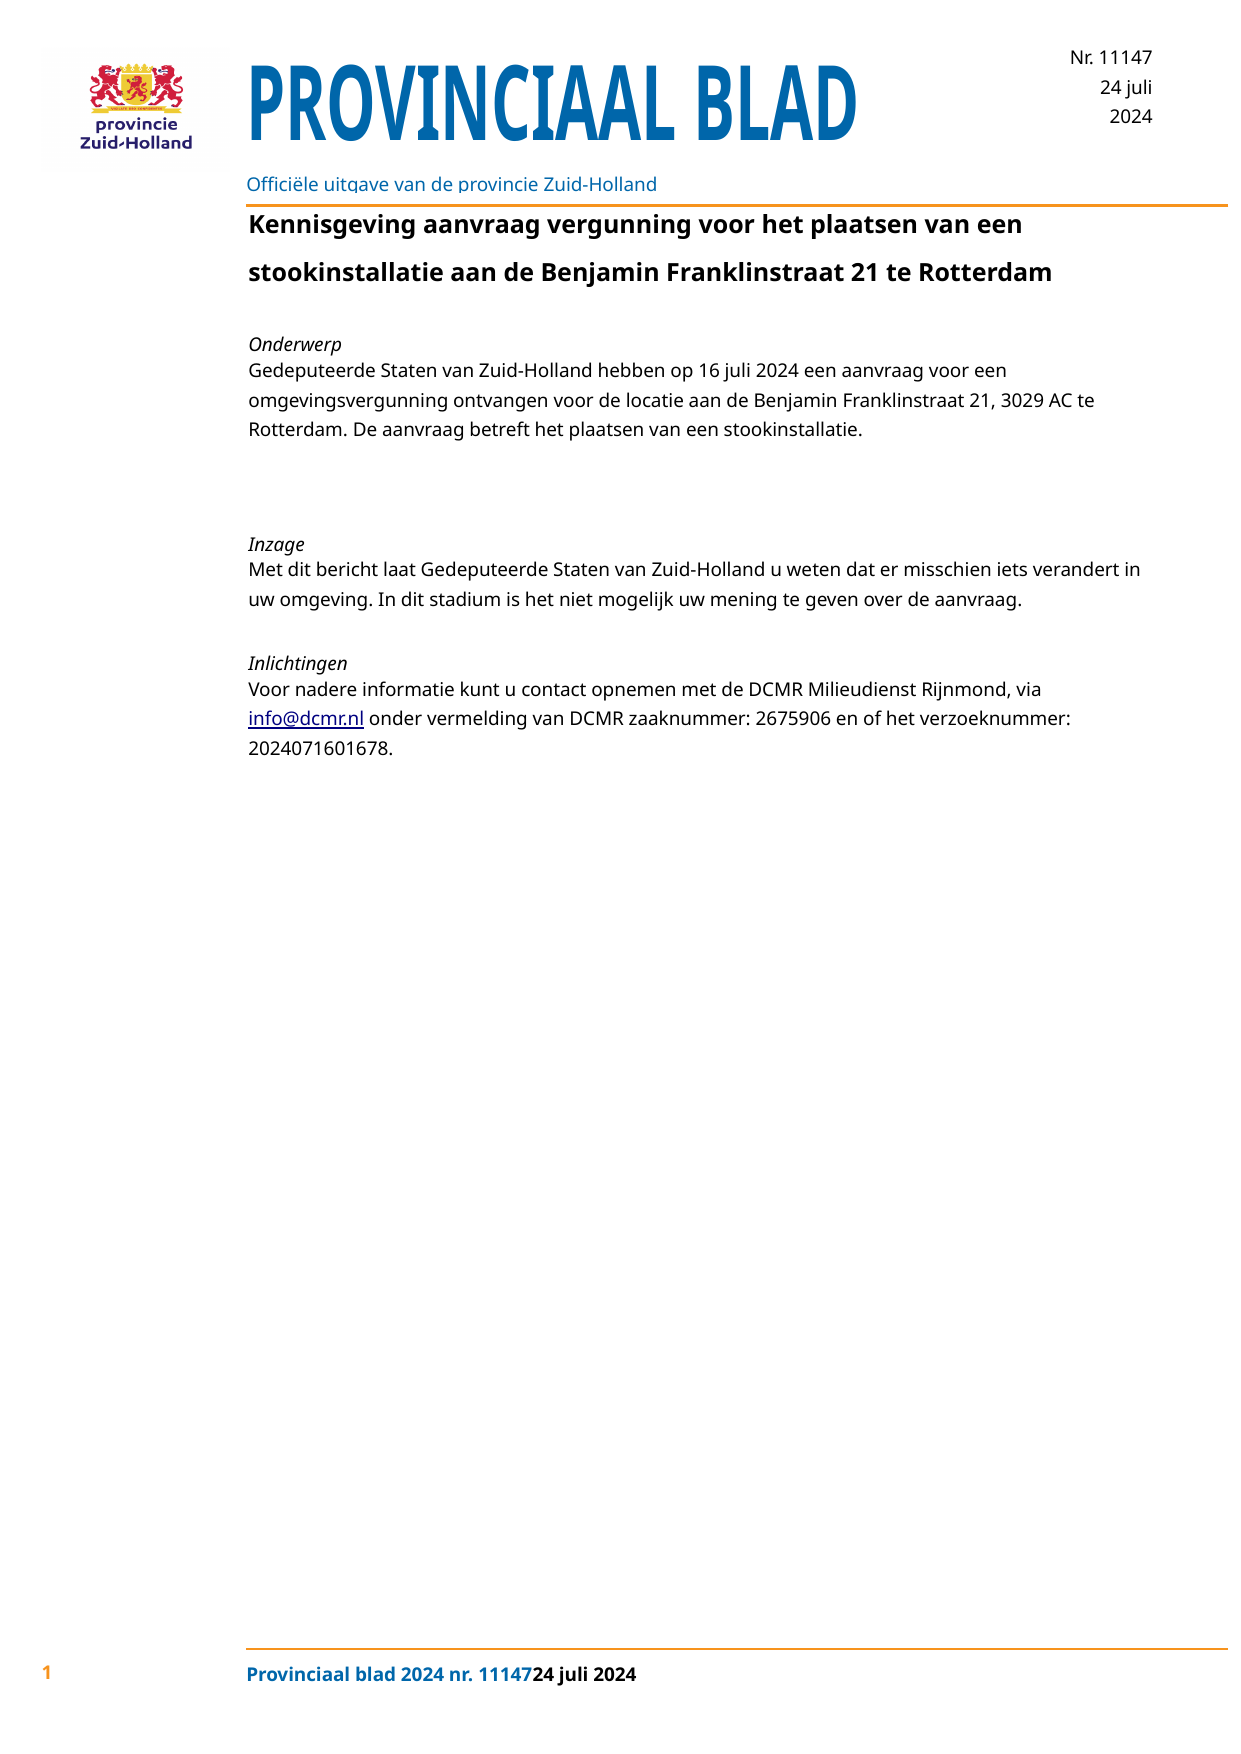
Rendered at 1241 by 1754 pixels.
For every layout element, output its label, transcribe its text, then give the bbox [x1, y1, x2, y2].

text Inlichtingen [248, 650, 1152, 676]
text Inzage [248, 531, 1152, 556]
text Onderwerp [248, 331, 1152, 357]
text Met dit bericht laat Gedeputeerde Staten van Zuid-Holland u weten dat er misschien iets verandert in uw omgeving. In dit stadium is het niet mogelijk uw mening te geven over de aanvraag. [248, 556, 1152, 612]
text Voor nadere informatie kunt u contact opnemen met de DCMR Milieudienst Rijnmond, via info@dcmr.nl onder vermelding van DCMR zaaknummer: 2675906 en of het verzoeknummer: 2024071601678. [248, 676, 1152, 761]
text Gedeputeerde Staten van Zuid-Holland hebben op 16 juli 2024 een aanvraag voor een omgevingsvergunning ontvangen voor de locatie aan de Benjamin Franklinstraat 21, 3029 AC te Rotterdam. De aanvraag betreft het plaatsen van een stookinstallatie. [248, 357, 1152, 442]
text Kennisgeving aanvraag vergunning voor het plaatsen van een stookinstallatie aan de Benjamin Franklinstraat 21 te Rotterdam [248, 207, 1152, 288]
picture [41, 47, 231, 172]
